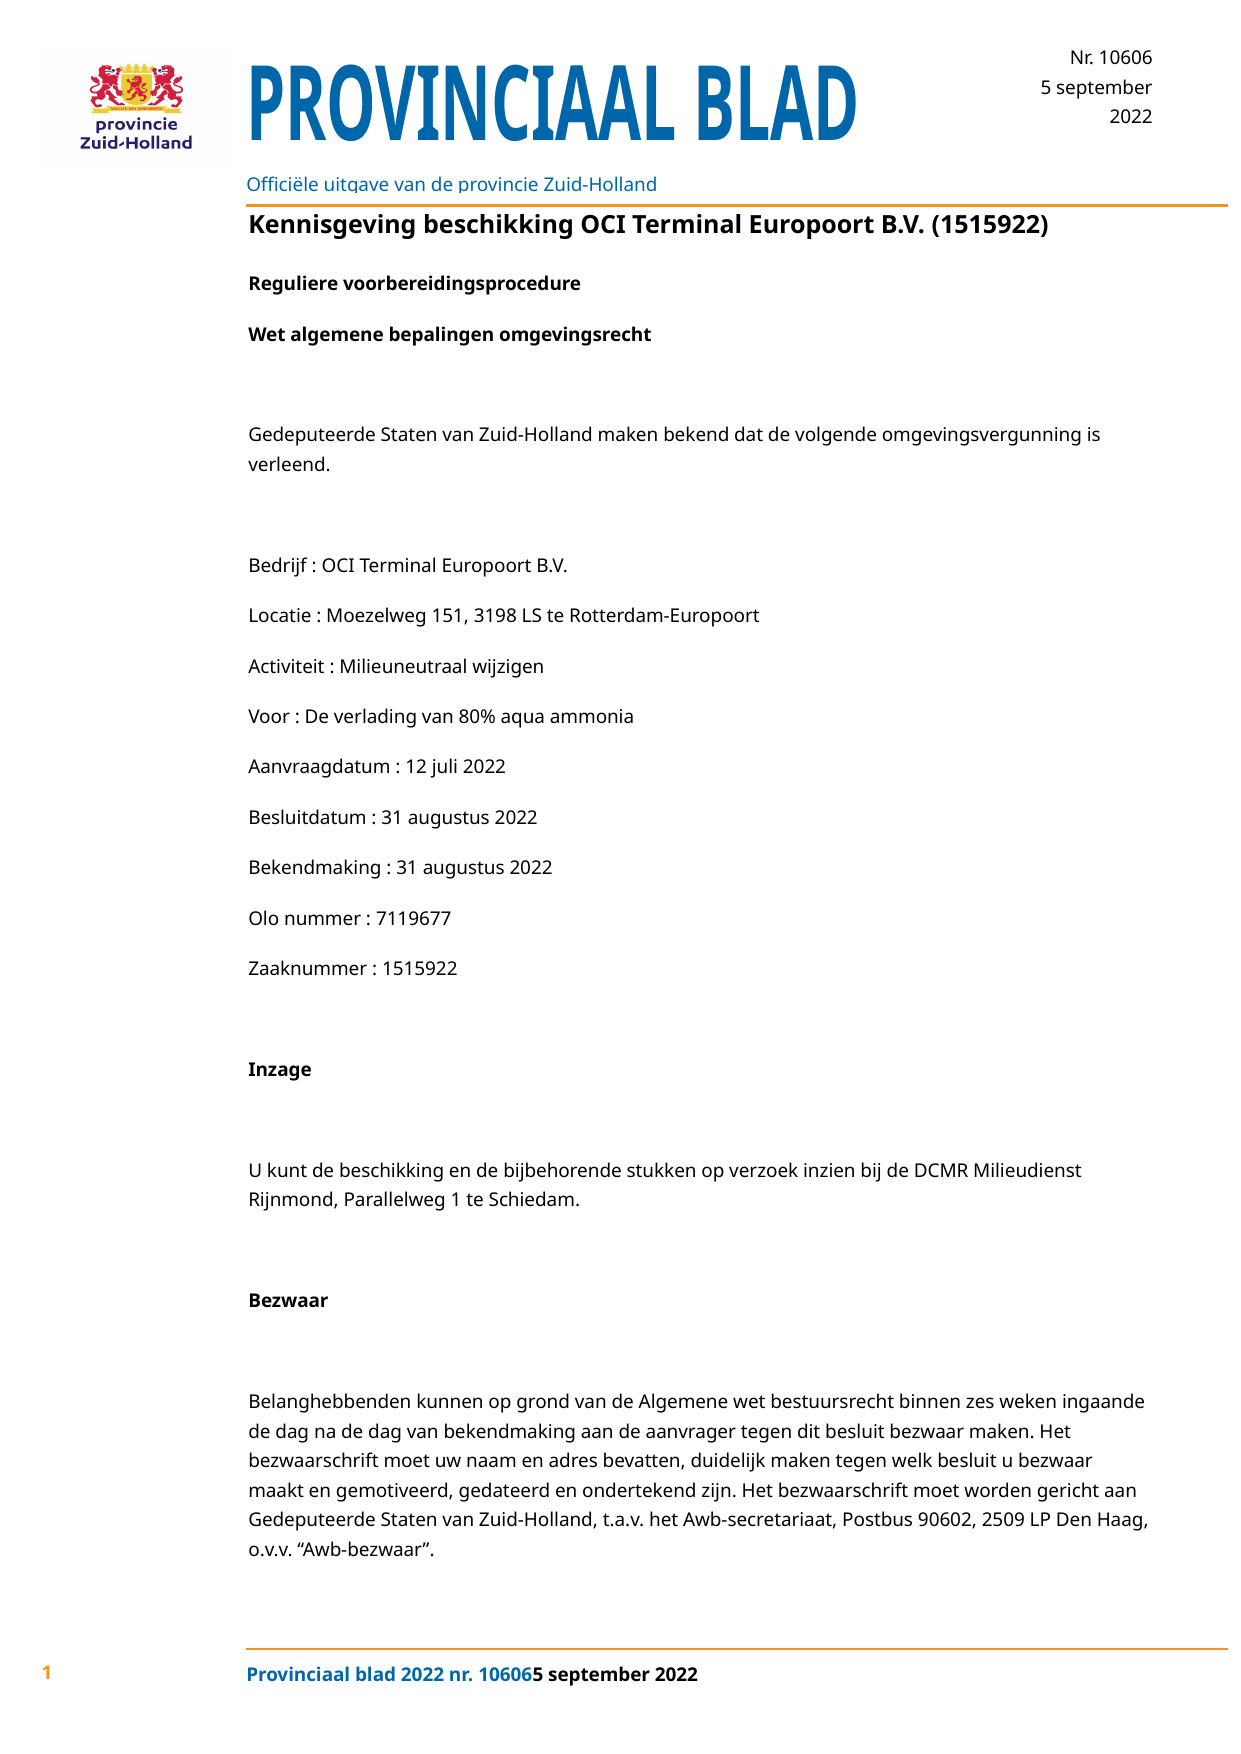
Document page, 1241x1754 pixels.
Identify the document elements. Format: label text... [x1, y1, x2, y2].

text Besluitdatum : 31 augustus 2022 [248, 804, 1152, 830]
text Zaaknummer : 1515922 [248, 955, 1152, 981]
picture [41, 47, 231, 172]
text Bedrijf : OCI Terminal Europoort B.V. [248, 552, 1152, 578]
text Aanvraagdatum : 12 juli 2022 [248, 754, 1152, 779]
text Gedeputeerde Staten van Zuid-Holland maken bekend dat de volgende omgevingsvergunning is verleend. [248, 422, 1152, 477]
text Bezwaar [248, 1287, 1152, 1313]
text Locatie : Moezelweg 151, 3198 LS te Rotterdam-Europoort [248, 602, 1152, 628]
text Voor : De verlading van 80% aqua ammonia [248, 703, 1152, 729]
text Olo nummer : 7119677 [248, 905, 1152, 931]
text Kennisgeving beschikking OCI Terminal Europoort B.V. (1515922) [248, 207, 1152, 241]
text Bekendmaking : 31 augustus 2022 [248, 854, 1152, 880]
text Wet algemene bepalingen omgevingsrecht [248, 321, 1152, 346]
text Activiteit : Milieuneutraal wijzigen [248, 653, 1152, 678]
text Inzage [248, 1056, 1152, 1082]
text Reguliere voorbereidingsprocedure [248, 270, 1152, 296]
text U kunt de beschikking en de bijbehorende stukken op verzoek inzien bij de DCMR Milieudienst Rijnmond, Parallelweg 1 te Schiedam. [248, 1157, 1152, 1212]
text Belanghebbenden kunnen op grond van de Algemene wet bestuursrecht binnen zes weken ingaande de dag na de dag van bekendmaking aan de aanvrager tegen dit besluit bezwaar maken. Het bezwaarschrift moet uw naam en adres bevatten, duidelijk maken tegen welk besluit u bezwaar maakt en gemotiveerd, gedateerd en ondertekend zijn. Het bezwaarschrift moet worden gericht aan Gedeputeerde Staten van Zuid-Holland, t.a.v. het Awb-secretariaat, Postbus 90602, 2509 LP Den Haag, o.v.v. “Awb-bezwaar”. [248, 1388, 1152, 1562]
